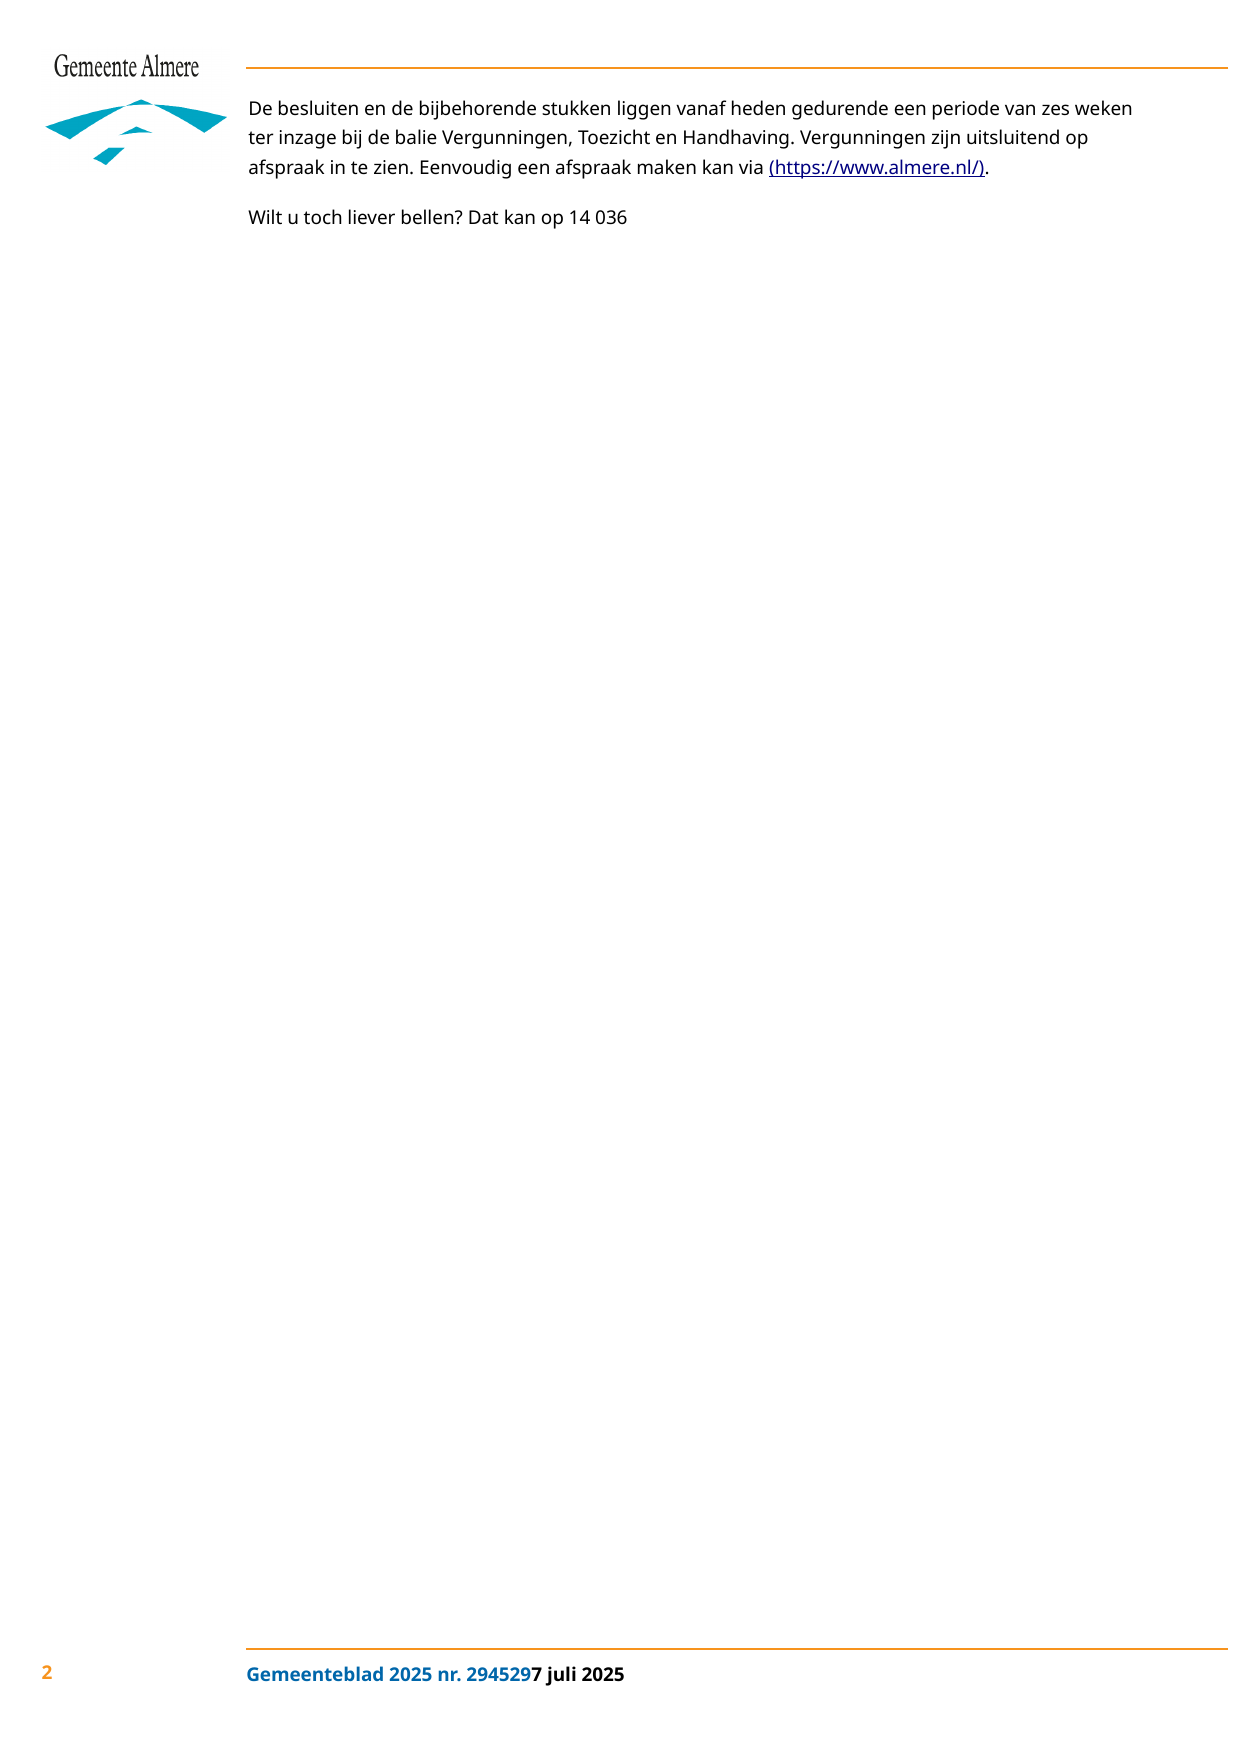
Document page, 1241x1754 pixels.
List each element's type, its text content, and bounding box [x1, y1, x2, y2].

picture [41, 47, 231, 172]
text Wilt u toch liever bellen? Dat kan op 14 036 [248, 204, 1152, 230]
text De besluiten en de bijbehorende stukken liggen vanaf heden gedurende een periode van zes weken ter inzage bij de balie Vergunningen, Toezicht en Handhaving. Vergunningen zijn uitsluitend op afspraak in te zien. Eenvoudig een afspraak maken kan via (https://www.almere.nl/). [248, 95, 1152, 180]
